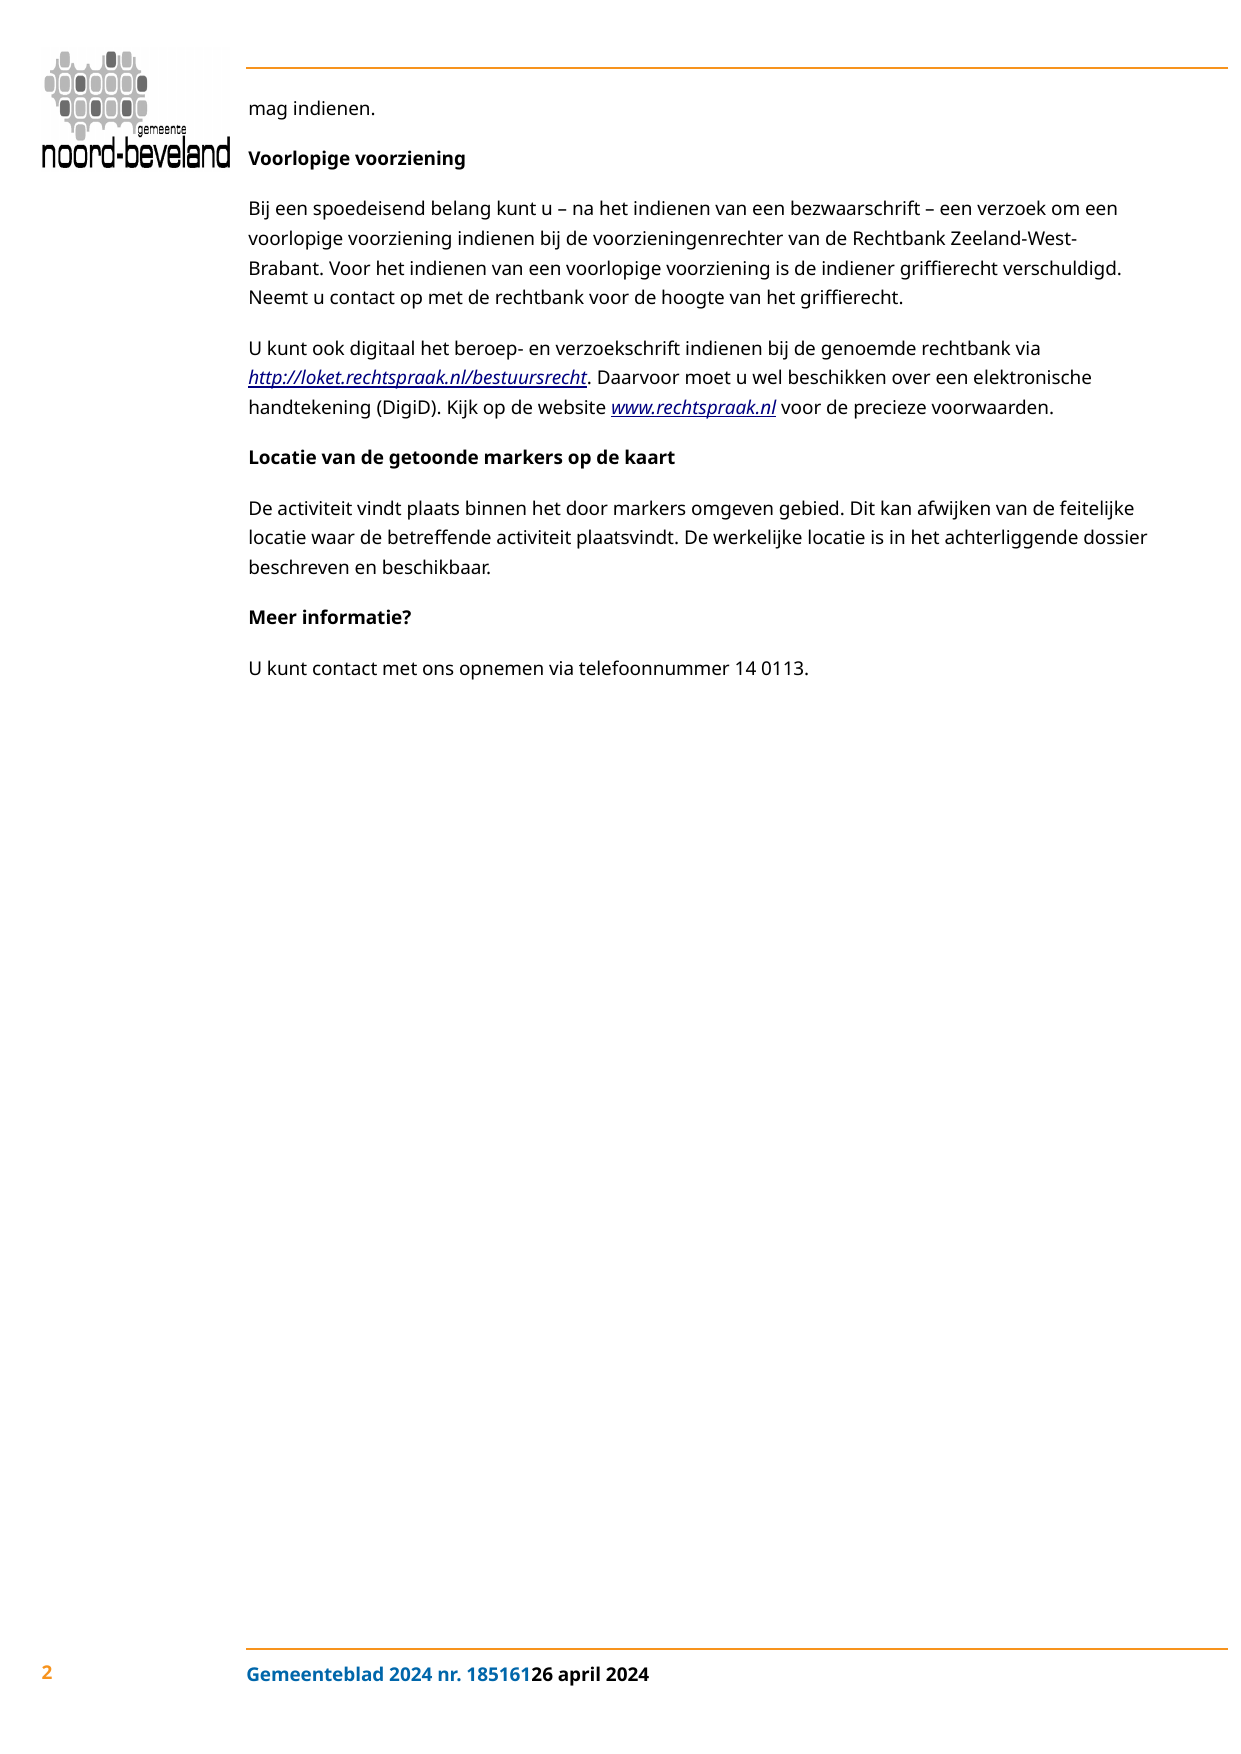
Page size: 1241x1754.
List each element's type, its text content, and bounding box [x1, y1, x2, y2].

text Locatie van de getoonde markers op de kaart [248, 444, 1152, 470]
text Meer informatie? [248, 604, 1152, 630]
text De activiteit vindt plaats binnen het door markers omgeven gebied. Dit kan afwijken van de feitelijke locatie waar de betreffende activiteit plaatsvindt. De werkelijke locatie is in het achterliggende dossier beschreven en beschikbaar. [248, 495, 1152, 580]
text U kunt ook digitaal het beroep- en verzoekschrift indienen bij de genoemde rechtbank via http://loket.rechtspraak.nl/bestuursrecht. Daarvoor moet u wel beschikken over een elektronische handtekening (DigiD). Kijk op de website www.rechtspraak.nl voor de precieze voorwaarden. [248, 335, 1152, 420]
text U kunt contact met ons opnemen via telefoonnummer 14 0113. [248, 655, 1152, 681]
text Bij een spoedeisend belang kunt u – na het indienen van een bezwaarschrift – een verzoek om een voorlopige voorziening indienen bij de voorzieningenrechter van de Rechtbank Zeeland-West-Brabant. Voor het indienen van een voorlopige voorziening is de indiener griffierecht verschuldigd. Neemt u contact op met de rechtbank voor de hoogte van het griffierecht. [248, 196, 1152, 310]
text mag indienen. [248, 95, 1152, 121]
text Voorlopige voorziening [248, 145, 1152, 171]
picture [41, 47, 231, 172]
